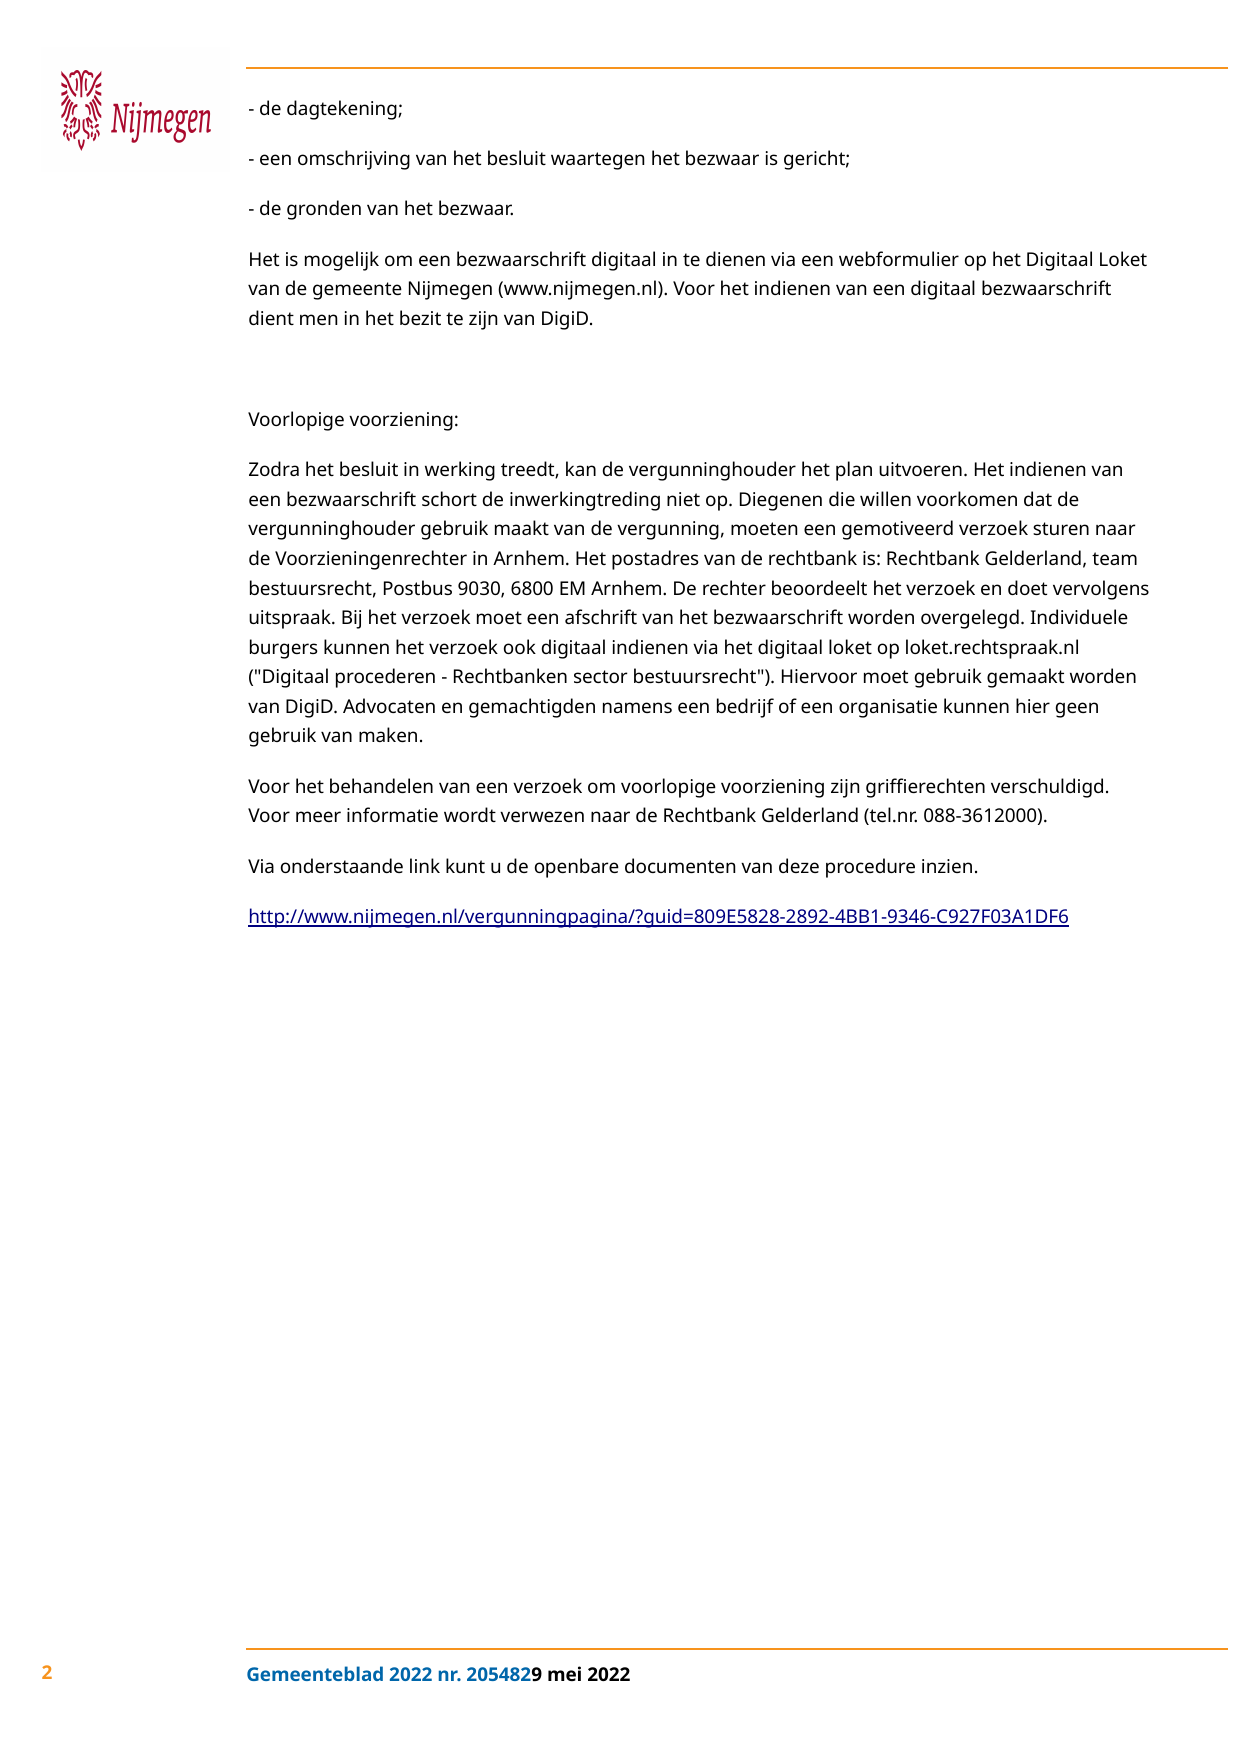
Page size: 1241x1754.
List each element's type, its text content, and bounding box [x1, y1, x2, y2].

text - een omschrijving van het besluit waartegen het bezwaar is gericht; [248, 145, 1152, 171]
text - de dagtekening; [248, 95, 1152, 121]
text Zodra het besluit in werking treedt, kan de vergunninghouder het plan uitvoeren. Het indienen van een bezwaarschrift schort de inwerkingtreding niet op. Diegenen die willen voorkomen dat de vergunninghouder gebruik maakt van de vergunning, moeten een gemotiveerd verzoek sturen naar de Voorzieningenrechter in Arnhem. Het postadres van de rechtbank is: Rechtbank Gelderland, team bestuursrecht, Postbus 9030, 6800 EM Arnhem. De rechter beoordeelt het verzoek en doet vervolgens uitspraak. Bij het verzoek moet een afschrift van het bezwaarschrift worden overgelegd. Individuele burgers kunnen het verzoek ook digitaal indienen via het digitaal loket op loket.rechtspraak.nl ("Digitaal procederen - Rechtbanken sector bestuursrecht"). Hiervoor moet gebruik gemaakt worden van DigiD. Advocaten en gemachtigden namens een bedrijf of een organisatie kunnen hier geen gebruik van maken. [248, 456, 1152, 748]
text Via onderstaande link kunt u de openbare documenten van deze procedure inzien. [248, 853, 1152, 879]
text Het is mogelijk om een bezwaarschrift digitaal in te dienen via een webformulier op het Digitaal Loket van de gemeente Nijmegen (www.nijmegen.nl). Voor het indienen van een digitaal bezwaarschrift dient men in het bezit te zijn van DigiD. [248, 246, 1152, 331]
picture [41, 47, 231, 172]
text Voorlopige voorziening: [248, 406, 1152, 432]
text Voor het behandelen van een verzoek om voorlopige voorziening zijn griffierechten verschuldigd. Voor meer informatie wordt verwezen naar de Rechtbank Gelderland (tel.nr. 088-3612000). [248, 773, 1152, 828]
text http://www.nijmegen.nl/vergunningpagina/?guid=809E5828-2892-4BB1-9346-C927F03A1DF6 [248, 903, 1152, 929]
text - de gronden van het bezwaar. [248, 196, 1152, 221]
